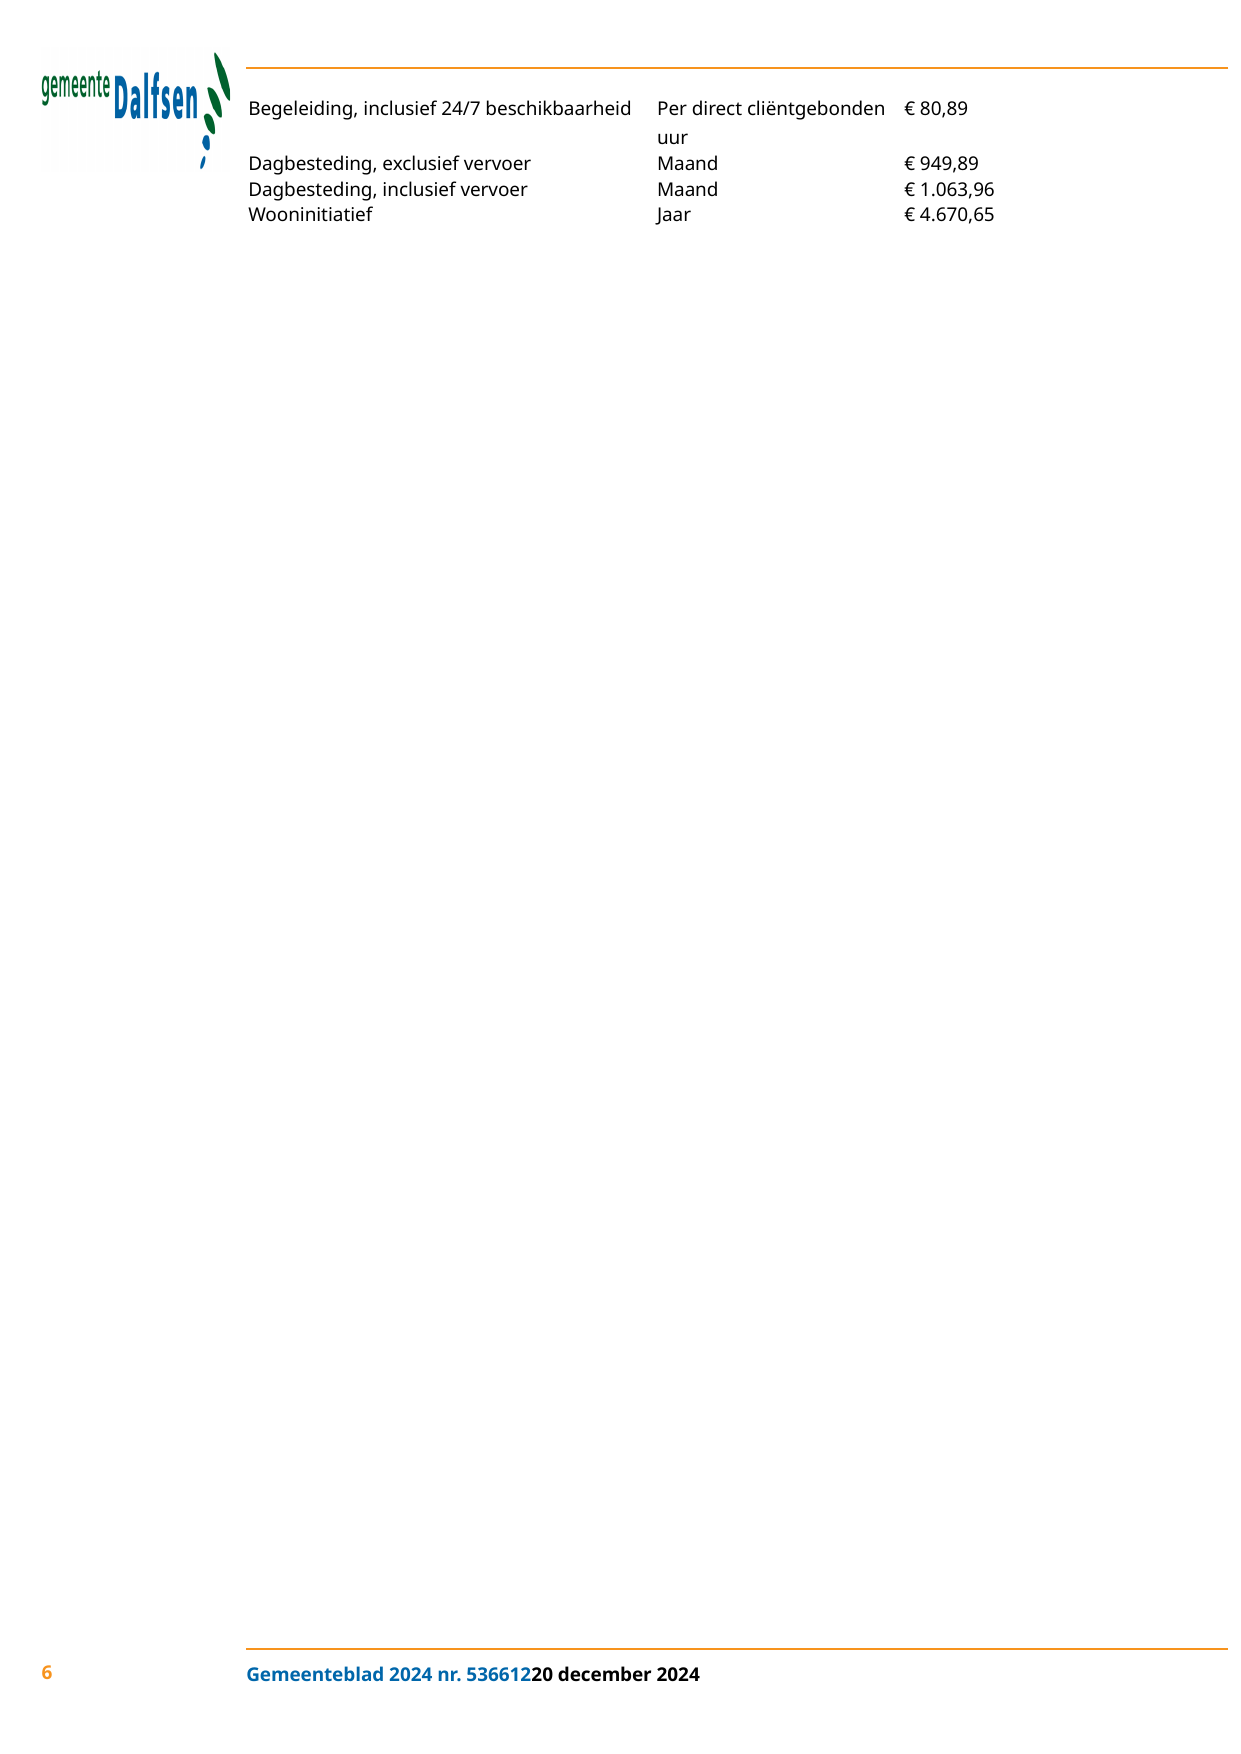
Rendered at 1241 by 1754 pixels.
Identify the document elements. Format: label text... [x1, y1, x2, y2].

table_cell € 80,89 [904, 95, 1152, 150]
picture [41, 47, 231, 172]
table_cell Begeleiding, inclusief 24/7 beschikbaarheid [248, 95, 657, 150]
table_cell € 4.670,65 [904, 202, 1152, 227]
table_cell Wooninitiatief [248, 202, 657, 227]
table_cell € 1.063,96 [904, 176, 1152, 202]
table_cell € 949,89 [904, 150, 1152, 176]
table_cell Jaar [657, 202, 904, 227]
table_cell Maand [657, 176, 904, 202]
table_cell Dagbesteding, inclusief vervoer [248, 176, 657, 202]
table_cell Per direct cliëntgebonden uur [657, 95, 904, 150]
table_cell Dagbesteding, exclusief vervoer [248, 150, 657, 176]
table_cell Maand [657, 150, 904, 176]
